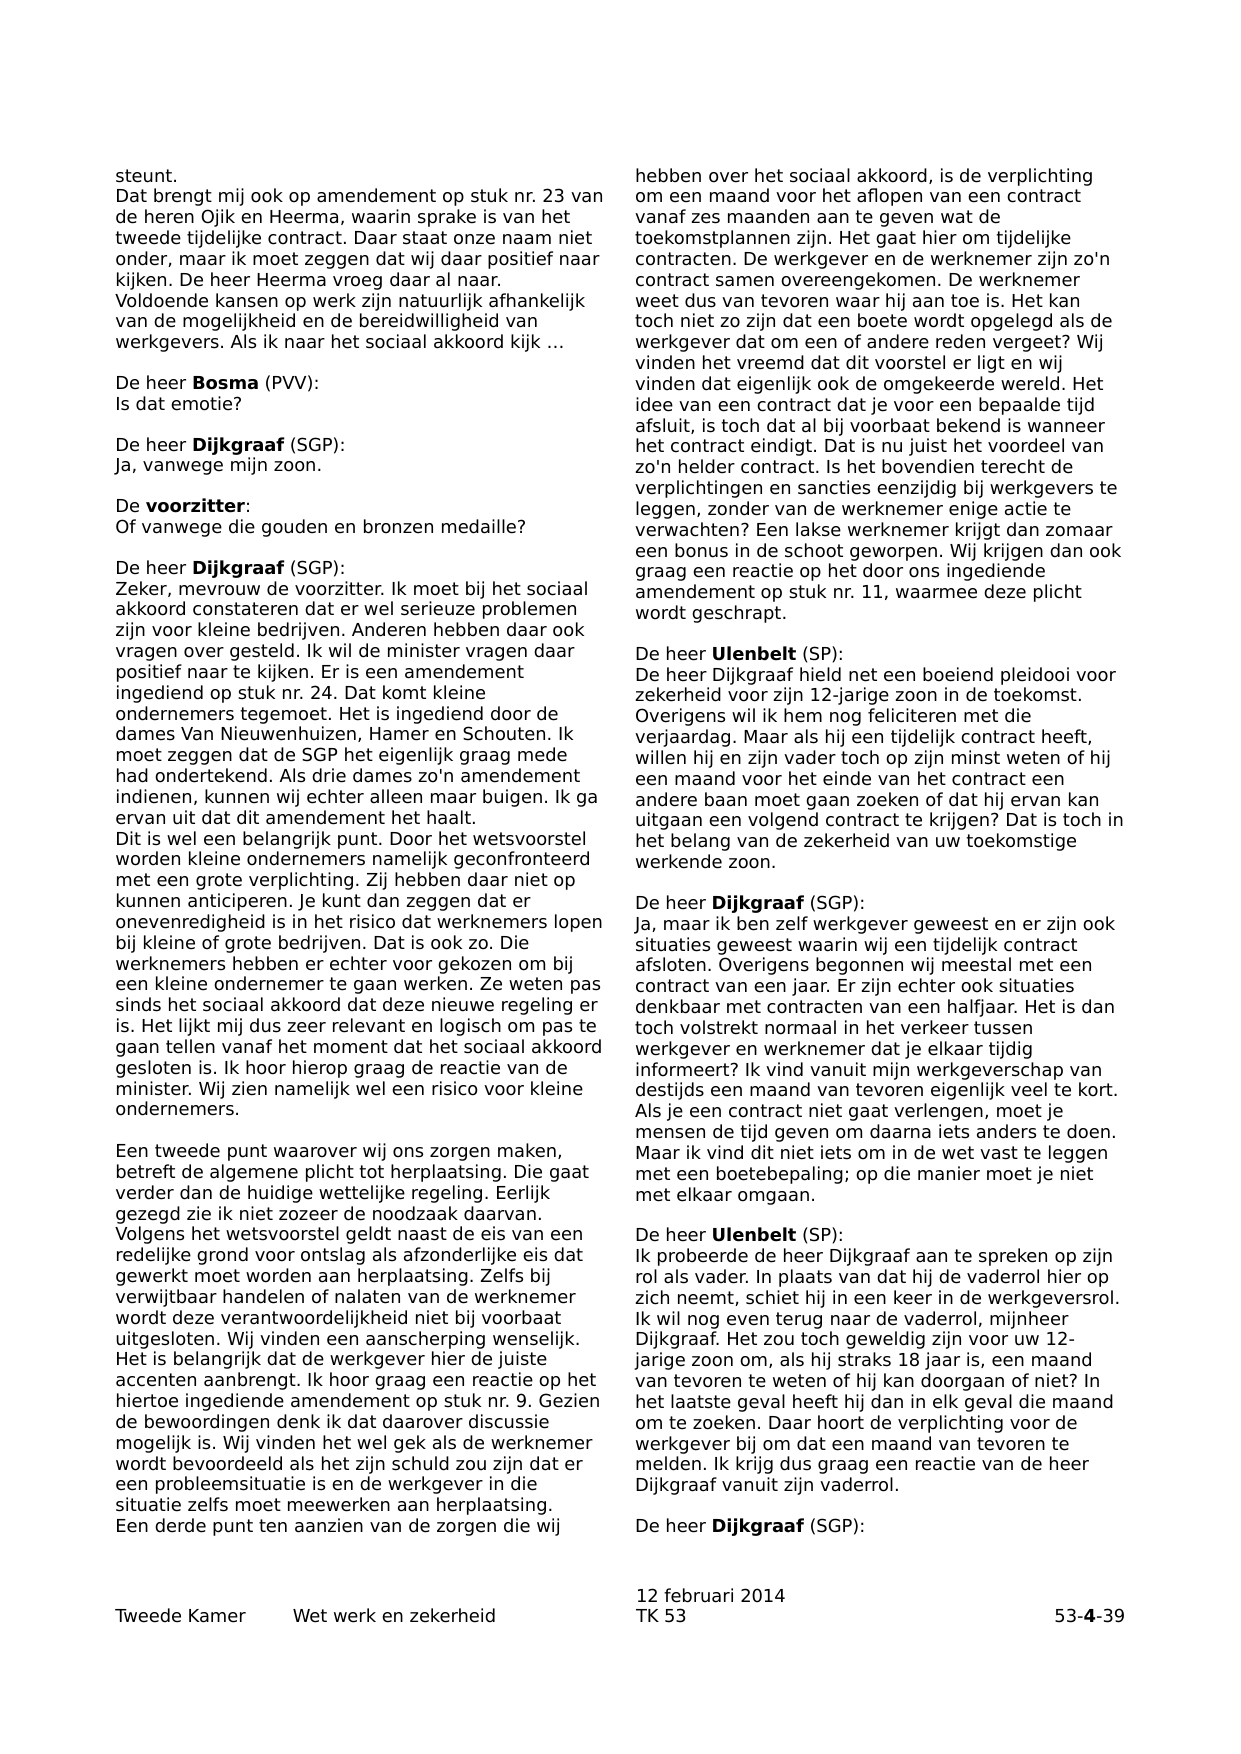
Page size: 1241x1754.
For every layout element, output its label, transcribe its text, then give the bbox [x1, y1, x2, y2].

text Zeker, mevrouw de voorzitter. Ik moet bij het sociaal akkoord constateren dat er wel serieuze problemen zijn voor kleine bedrijven. Anderen hebben daar ook vragen over gesteld. Ik wil de minister vragen daar positief naar te kijken. Er is een amendement ingediend op stuk nr. 24. Dat komt kleine ondernemers tegemoet. Het is ingediend door de dames Van Nieuwenhuizen, Hamer en Schouten. Ik moet zeggen dat de SGP het eigenlijk graag mede had ondertekend. Als drie dames zo'n amendement indienen, kunnen wij echter alleen maar buigen. Ik ga ervan uit dat dit amendement het haalt. [115, 578, 605, 828]
text Voldoende kansen op werk zijn natuurlijk afhankelijk van de mogelijkheid en de bereidwilligheid van werkgevers. Als ik naar het sociaal akkoord kijk … [115, 290, 605, 353]
text De heer Dijkgraaf (SGP): [115, 557, 605, 578]
text Ja, vanwege mijn zoon. [115, 455, 605, 476]
text hebben over het sociaal akkoord, is de verplichting om een maand voor het aflopen van een contract vanaf zes maanden aan te geven wat de toekomstplannen zijn. Het gaat hier om tijdelijke contracten. De werkgever en de werknemer zijn zo'n contract samen overeengekomen. De werknemer weet dus van tevoren waar hij aan toe is. Het kan toch niet zo zijn dat een boete wordt opgelegd als de werkgever dat om een of andere reden vergeet? Wij vinden het vreemd dat dit voorstel er ligt en wij vinden dat eigenlijk ook de omgekeerde wereld. Het idee van een contract dat je voor een bepaalde tijd afsluit, is toch dat al bij voorbaat bekend is wanneer het contract eindigt. Dat is nu juist het voordeel van zo'n helder contract. Is het bovendien terecht de verplichtingen en sancties eenzijdig bij werkgevers te leggen, zonder van de werknemer enige actie te verwachten? Een lakse werknemer krijgt dan zomaar een bonus in de schoot geworpen. Wij krijgen dan ook graag een reactie op het door ons ingediende amendement op stuk nr. 11, waarmee deze plicht wordt geschrapt. [635, 165, 1125, 624]
text steunt. [115, 165, 605, 186]
text De heer Dijkgraaf (SGP): [635, 893, 1125, 913]
text De heer Dijkgraaf (SGP): [635, 1516, 1125, 1537]
text De heer Dijkgraaf hield net een boeiend pleidooi voor zekerheid voor zijn 12-jarige zoon in de toekomst. Overigens wil ik hem nog feliciteren met die verjaardag. Maar als hij een tijdelijk contract heeft, willen hij en zijn vader toch op zijn minst weten of hij een maand voor het einde van het contract een andere baan moet gaan zoeken of dat hij ervan kan uitgaan een volgend contract te krijgen? Dat is toch in het belang van de zekerheid van uw toekomstige werkende zoon. [635, 664, 1125, 873]
text De heer Ulenbelt (SP): [635, 1225, 1125, 1246]
text Een tweede punt waarover wij ons zorgen maken, betreft de algemene plicht tot herplaatsing. Die gaat verder dan de huidige wettelijke regeling. Eerlijk gezegd zie ik niet zozeer de noodzaak daarvan. Volgens het wetsvoorstel geldt naast de eis van een redelijke grond voor ontslag als afzonderlijke eis dat gewerkt moet worden aan herplaatsing. Zelfs bij verwijtbaar handelen of nalaten van de werknemer wordt deze verantwoordelijkheid niet bij voorbaat uitgesloten. Wij vinden een aanscherping wenselijk. Het is belangrijk dat de werkgever hier de juiste accenten aanbrengt. Ik hoor graag een reactie op het hiertoe ingediende amendement op stuk nr. 9. Gezien de bewoordingen denk ik dat daarover discussie mogelijk is. Wij vinden het wel gek als de werknemer wordt bevoordeeld als het zijn schuld zou zijn dat er een probleemsituatie is en de werkgever in die situatie zelfs moet meewerken aan herplaatsing. [115, 1141, 605, 1516]
text Ik probeerde de heer Dijkgraaf aan te spreken op zijn rol als vader. In plaats van dat hij de vaderrol hier op zich neemt, schiet hij in een keer in de werkgeversrol. Ik wil nog even terug naar de vaderrol, mijnheer Dijkgraaf. Het zou toch geweldig zijn voor uw 12-jarige zoon om, als hij straks 18 jaar is, een maand van tevoren te weten of hij kan doorgaan of niet? In het laatste geval heeft hij dan in elk geval die maand om te zoeken. Daar hoort de verplichting voor de werkgever bij om dat een maand van tevoren te melden. Ik krijg dus graag een reactie van de heer Dijkgraaf vanuit zijn vaderrol. [635, 1246, 1125, 1496]
text De voorzitter: [115, 496, 605, 517]
text Is dat emotie? [115, 393, 605, 414]
text De heer Ulenbelt (SP): [635, 644, 1125, 664]
text Ja, maar ik ben zelf werkgever geweest en er zijn ook situaties geweest waarin wij een tijdelijk contract afsloten. Overigens begonnen wij meestal met een contract van een jaar. Er zijn echter ook situaties denkbaar met contracten van een halfjaar. Het is dan toch volstrekt normaal in het verkeer tussen werkgever en werknemer dat je elkaar tijdig informeert? Ik vind vanuit mijn werkgeverschap van destijds een maand van tevoren eigenlijk veel te kort. Als je een contract niet gaat verlengen, moet je mensen de tijd geven om daarna iets anders te doen. Maar ik vind dit niet iets om in de wet vast te leggen met een boetebepaling; op die manier moet je niet met elkaar omgaan. [635, 913, 1125, 1205]
text Of vanwege die gouden en bronzen medaille? [115, 517, 605, 537]
text Een derde punt ten aanzien van de zorgen die wij [115, 1516, 605, 1537]
text De heer Dijkgraaf (SGP): [115, 434, 605, 455]
text Dat brengt mij ook op amendement op stuk nr. 23 van de heren Ojik en Heerma, waarin sprake is van het tweede tijdelijke contract. Daar staat onze naam niet onder, maar ik moet zeggen dat wij daar positief naar kijken. De heer Heerma vroeg daar al naar. [115, 186, 605, 290]
text De heer Bosma (PVV): [115, 373, 605, 393]
text Dit is wel een belangrijk punt. Door het wetsvoorstel worden kleine ondernemers namelijk geconfronteerd met een grote verplichting. Zij hebben daar niet op kunnen anticiperen. Je kunt dan zeggen dat er onevenredigheid is in het risico dat werknemers lopen bij kleine of grote bedrijven. Dat is ook zo. Die werknemers hebben er echter voor gekozen om bij een kleine ondernemer te gaan werken. Ze weten pas sinds het sociaal akkoord dat deze nieuwe regeling er is. Het lijkt mij dus zeer relevant en logisch om pas te gaan tellen vanaf het moment dat het sociaal akkoord gesloten is. Ik hoor hierop graag de reactie van de minister. Wij zien namelijk wel een risico voor kleine ondernemers. [115, 828, 605, 1120]
